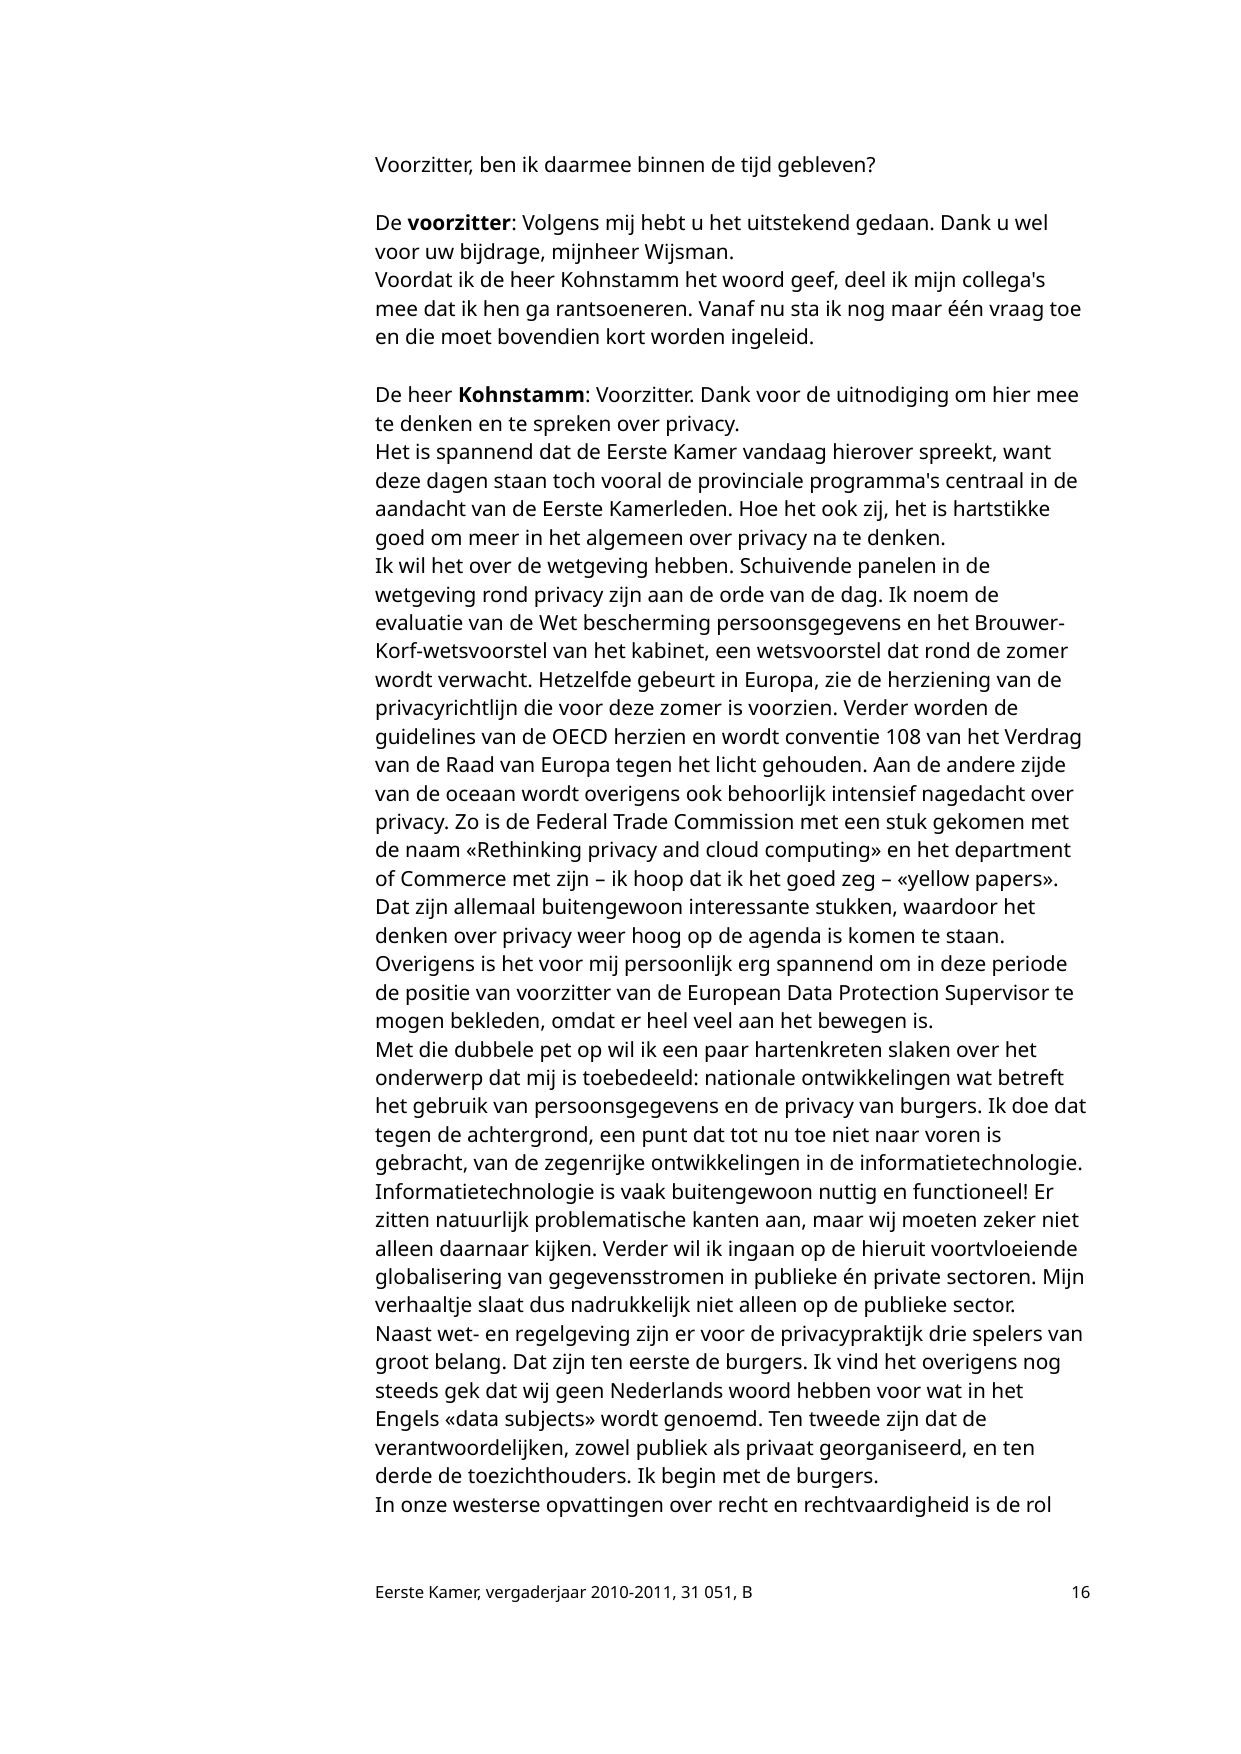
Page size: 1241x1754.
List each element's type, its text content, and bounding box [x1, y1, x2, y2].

text Voorzitter, ben ik daarmee binnen de tijd gebleven? [375, 150, 1090, 178]
text De voorzitter: Volgens mij hebt u het uitstekend gedaan. Dank u wel voor uw bijdrage, mijnheer Wijsman. [375, 208, 1090, 265]
text De heer Kohnstamm: Voorzitter. Dank voor de uitnodiging om hier mee te denken en te spreken over privacy. [375, 381, 1090, 437]
text Met die dubbele pet op wil ik een paar hartenkreten slaken over het onderwerp dat mij is toebedeeld: nationale ontwikkelingen wat betreft het gebruik van persoonsgegevens en de privacy van burgers. Ik doe dat tegen de achtergrond, een punt dat tot nu toe niet naar voren is gebracht, van de zegenrijke ontwikkelingen in de informatietechnologie. Informatietechnologie is vaak buitengewoon nuttig en functioneel! Er zitten natuurlijk problematische kanten aan, maar wij moeten zeker niet alleen daarnaar kijken. Verder wil ik ingaan op de hieruit voortvloeiende globalisering van gegevensstromen in publieke én private sectoren. Mijn verhaaltje slaat dus nadrukkelijk niet alleen op de publieke sector. [375, 1035, 1090, 1319]
text In onze westerse opvattingen over recht en rechtvaardigheid is de rol [375, 1490, 1090, 1518]
text Het is spannend dat de Eerste Kamer vandaag hierover spreekt, want deze dagen staan toch vooral de provinciale programma's centraal in de aandacht van de Eerste Kamerleden. Hoe het ook zij, het is hartstikke goed om meer in het algemeen over privacy na te denken. [375, 437, 1090, 551]
text Naast wet- en regelgeving zijn er voor de privacypraktijk drie spelers van groot belang. Dat zijn ten eerste de burgers. Ik vind het overigens nog steeds gek dat wij geen Nederlands woord hebben voor wat in het Engels «data subjects» wordt genoemd. Ten tweede zijn dat de verantwoordelijken, zowel publiek als privaat georganiseerd, en ten derde de toezichthouders. Ik begin met de burgers. [375, 1319, 1090, 1490]
text Ik wil het over de wetgeving hebben. Schuivende panelen in de wetgeving rond privacy zijn aan de orde van de dag. Ik noem de evaluatie van de Wet bescherming persoonsgegevens en het Brouwer-Korf-wetsvoorstel van het kabinet, een wetsvoorstel dat rond de zomer wordt verwacht. Hetzelfde gebeurt in Europa, zie de herziening van de privacyrichtlijn die voor deze zomer is voorzien. Verder worden de guidelines van de OECD herzien en wordt conventie 108 van het Verdrag van de Raad van Europa tegen het licht gehouden. Aan de andere zijde van de oceaan wordt overigens ook behoorlijk intensief nagedacht over privacy. Zo is de Federal Trade Commission met een stuk gekomen met de naam «Rethinking privacy and cloud computing» en het department of Commerce met zijn – ik hoop dat ik het goed zeg – «yellow papers». Dat zijn allemaal buitengewoon interessante stukken, waardoor het denken over privacy weer hoog op de agenda is komen te staan. Overigens is het voor mij persoonlijk erg spannend om in deze periode de positie van voorzitter van de European Data Protection Supervisor te mogen bekleden, omdat er heel veel aan het bewegen is. [375, 551, 1090, 1035]
text Voordat ik de heer Kohnstamm het woord geef, deel ik mijn collega's mee dat ik hen ga rantsoeneren. Vanaf nu sta ik nog maar één vraag toe en die moet bovendien kort worden ingeleid. [375, 265, 1090, 351]
